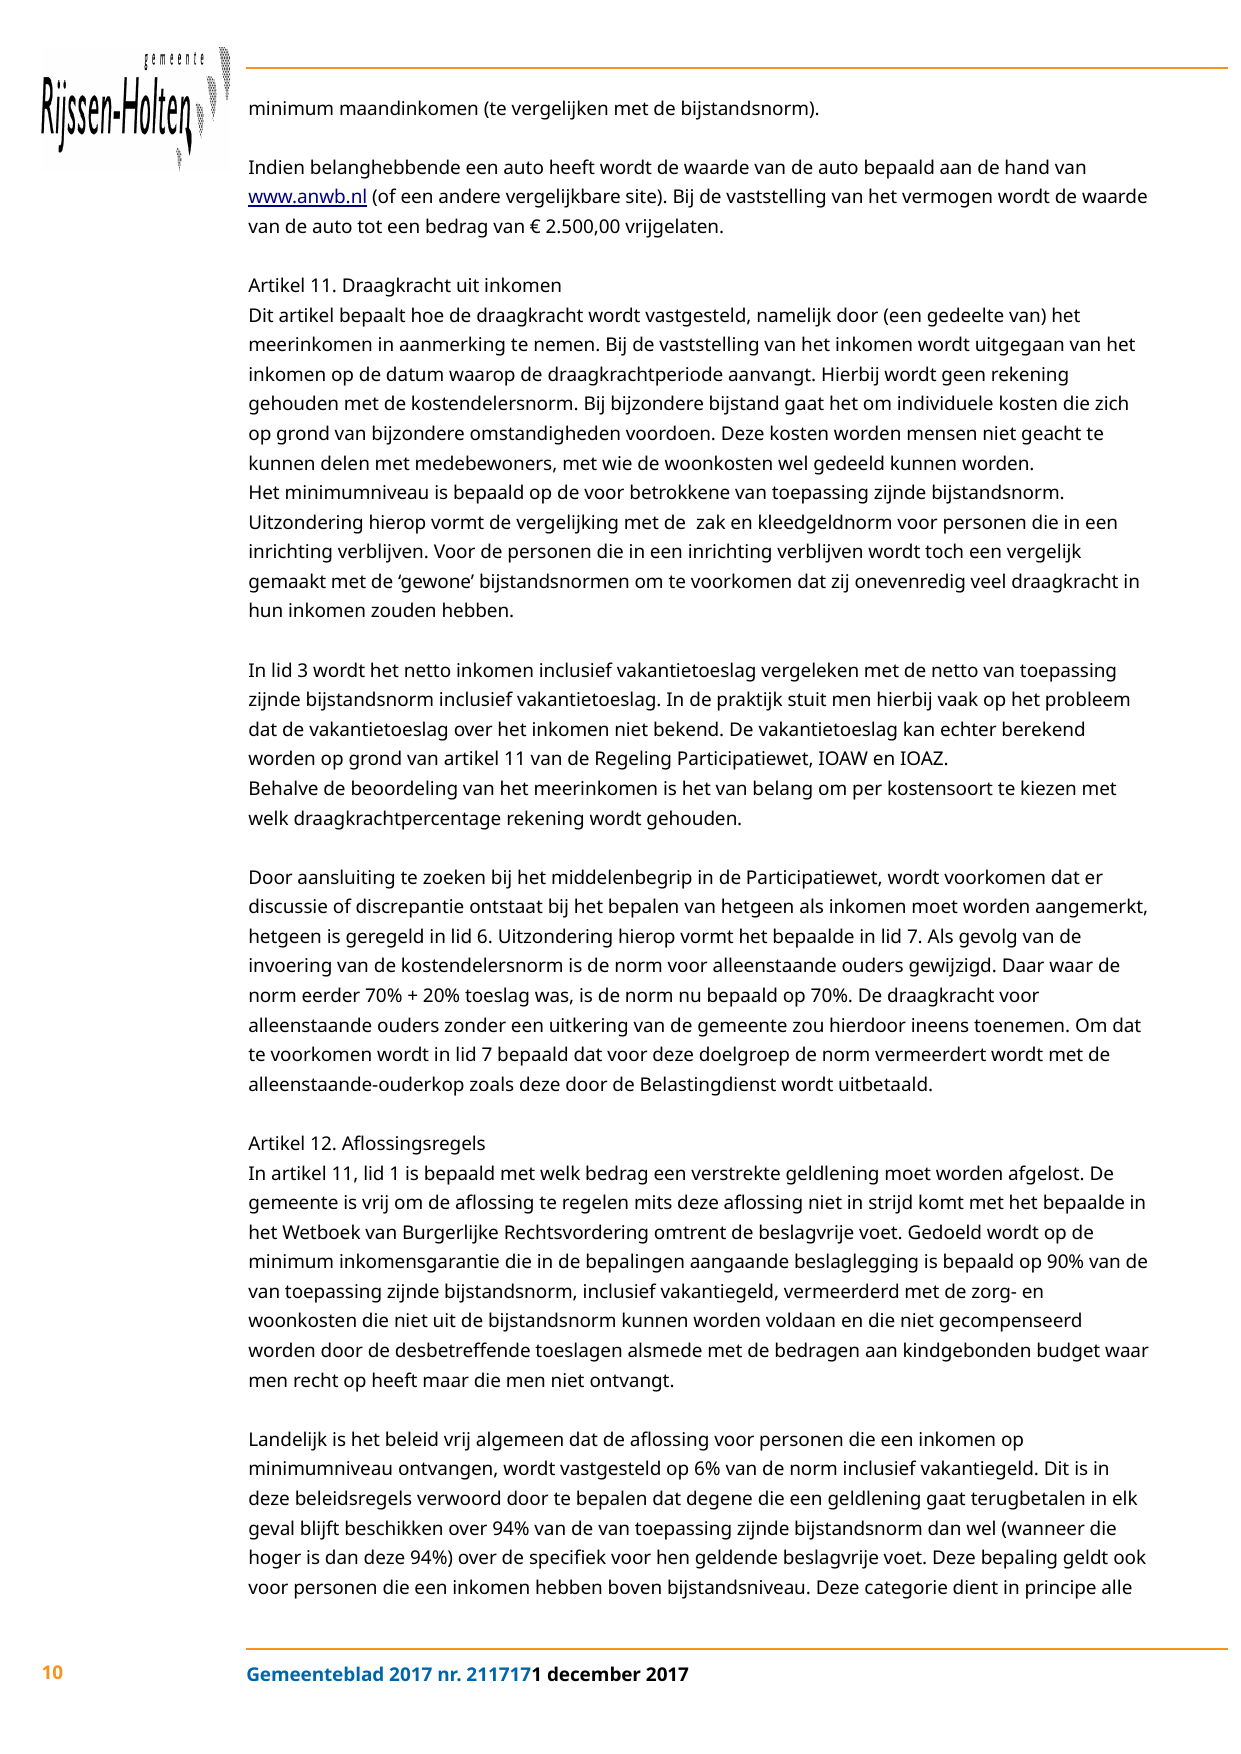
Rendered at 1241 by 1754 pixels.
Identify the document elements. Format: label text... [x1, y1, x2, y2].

text In artikel 11, lid 1 is bepaald met welk bedrag een verstrekte geldlening moet worden afgelost. De gemeente is vrij om de aflossing te regelen mits deze aflossing niet in strijd komt met het bepaalde in het Wetboek van Burgerlijke Rechtsvordering omtrent de beslagvrije voet. Gedoeld wordt op de minimum inkomensgarantie die in de bepalingen aangaande beslaglegging is bepaald op 90% van de van toepassing zijnde bijstandsnorm, inclusief vakantiegeld, vermeerderd met de zorg- en woonkosten die niet uit de bijstandsnorm kunnen worden voldaan en die niet gecompenseerd worden door de desbetreffende toeslagen alsmede met de bedragen aan kindgebonden budget waar men recht op heeft maar die men niet ontvangt. [248, 1160, 1152, 1393]
text minimum maandinkomen (te vergelijken met de bijstandsnorm). [248, 95, 1152, 121]
text Artikel 11. Draagkracht uit inkomen [248, 272, 1152, 298]
picture [41, 47, 231, 172]
text Artikel 12. Aflossingsregels [248, 1130, 1152, 1156]
text Dit artikel bepaalt hoe de draagkracht wordt vastgesteld, namelijk door (een gedeelte van) het meerinkomen in aanmerking te nemen. Bij de vaststelling van het inkomen wordt uitgegaan van het inkomen op de datum waarop de draagkrachtperiode aanvangt. Hierbij wordt geen rekening gehouden met de kostendelersnorm. Bij bijzondere bijstand gaat het om individuele kosten die zich op grond van bijzondere omstandigheden voordoen. Deze kosten worden mensen niet geacht te kunnen delen met medebewoners, met wie de woonkosten wel gedeeld kunnen worden. [248, 302, 1152, 476]
text In lid 3 wordt het netto inkomen inclusief vakantietoeslag vergeleken met de netto van toepassing zijnde bijstandsnorm inclusief vakantietoeslag. In de praktijk stuit men hierbij vaak op het probleem dat de vakantietoeslag over het inkomen niet bekend. De vakantietoeslag kan echter berekend worden op grond van artikel 11 van de Regeling Participatiewet, IOAW en IOAZ. [248, 657, 1152, 771]
text Indien belanghebbende een auto heeft wordt de waarde van de auto bepaald aan de hand van www.anwb.nl (of een andere vergelijkbare site). Bij de vaststelling van het vermogen wordt de waarde van de auto tot een bedrag van € 2.500,00 vrijgelaten. [248, 154, 1152, 239]
text Behalve de beoordeling van het meerinkomen is het van belang om per kostensoort te kiezen met welk draagkrachtpercentage rekening wordt gehouden. [248, 775, 1152, 831]
text Landelijk is het beleid vrij algemeen dat de aflossing voor personen die een inkomen op minimumniveau ontvangen, wordt vastgesteld op 6% van de norm inclusief vakantiegeld. Dit is in deze beleidsregels verwoord door te bepalen dat degene die een geldlening gaat terugbetalen in elk geval blijft beschikken over 94% van de van toepassing zijnde bijstandsnorm dan wel (wanneer die hoger is dan deze 94%) over de specifiek voor hen geldende beslagvrije voet. Deze bepaling geldt ook voor personen die een inkomen hebben boven bijstandsniveau. Deze categorie dient in principe alle [248, 1426, 1152, 1600]
text Het minimumniveau is bepaald op de voor betrokkene van toepassing zijnde bijstandsnorm. Uitzondering hierop vormt de vergelijking met de zak en kleedgeldnorm voor personen die in een inrichting verblijven. Voor de personen die in een inrichting verblijven wordt toch een vergelijk gemaakt met de ‘gewone’ bijstandsnormen om te voorkomen dat zij onevenredig veel draagkracht in hun inkomen zouden hebben. [248, 479, 1152, 623]
text Door aansluiting te zoeken bij het middelenbegrip in de Participatiewet, wordt voorkomen dat er discussie of discrepantie ontstaat bij het bepalen van hetgeen als inkomen moet worden aangemerkt, hetgeen is geregeld in lid 6. Uitzondering hierop vormt het bepaalde in lid 7. Als gevolg van de invoering van de kostendelersnorm is de norm voor alleenstaande ouders gewijzigd. Daar waar de norm eerder 70% + 20% toeslag was, is de norm nu bepaald op 70%. De draagkracht voor alleenstaande ouders zonder een uitkering van de gemeente zou hierdoor ineens toenemen. Om dat te voorkomen wordt in lid 7 bepaald dat voor deze doelgroep de norm vermeerdert wordt met de alleenstaande-ouderkop zoals deze door de Belastingdienst wordt uitbetaald. [248, 864, 1152, 1097]
